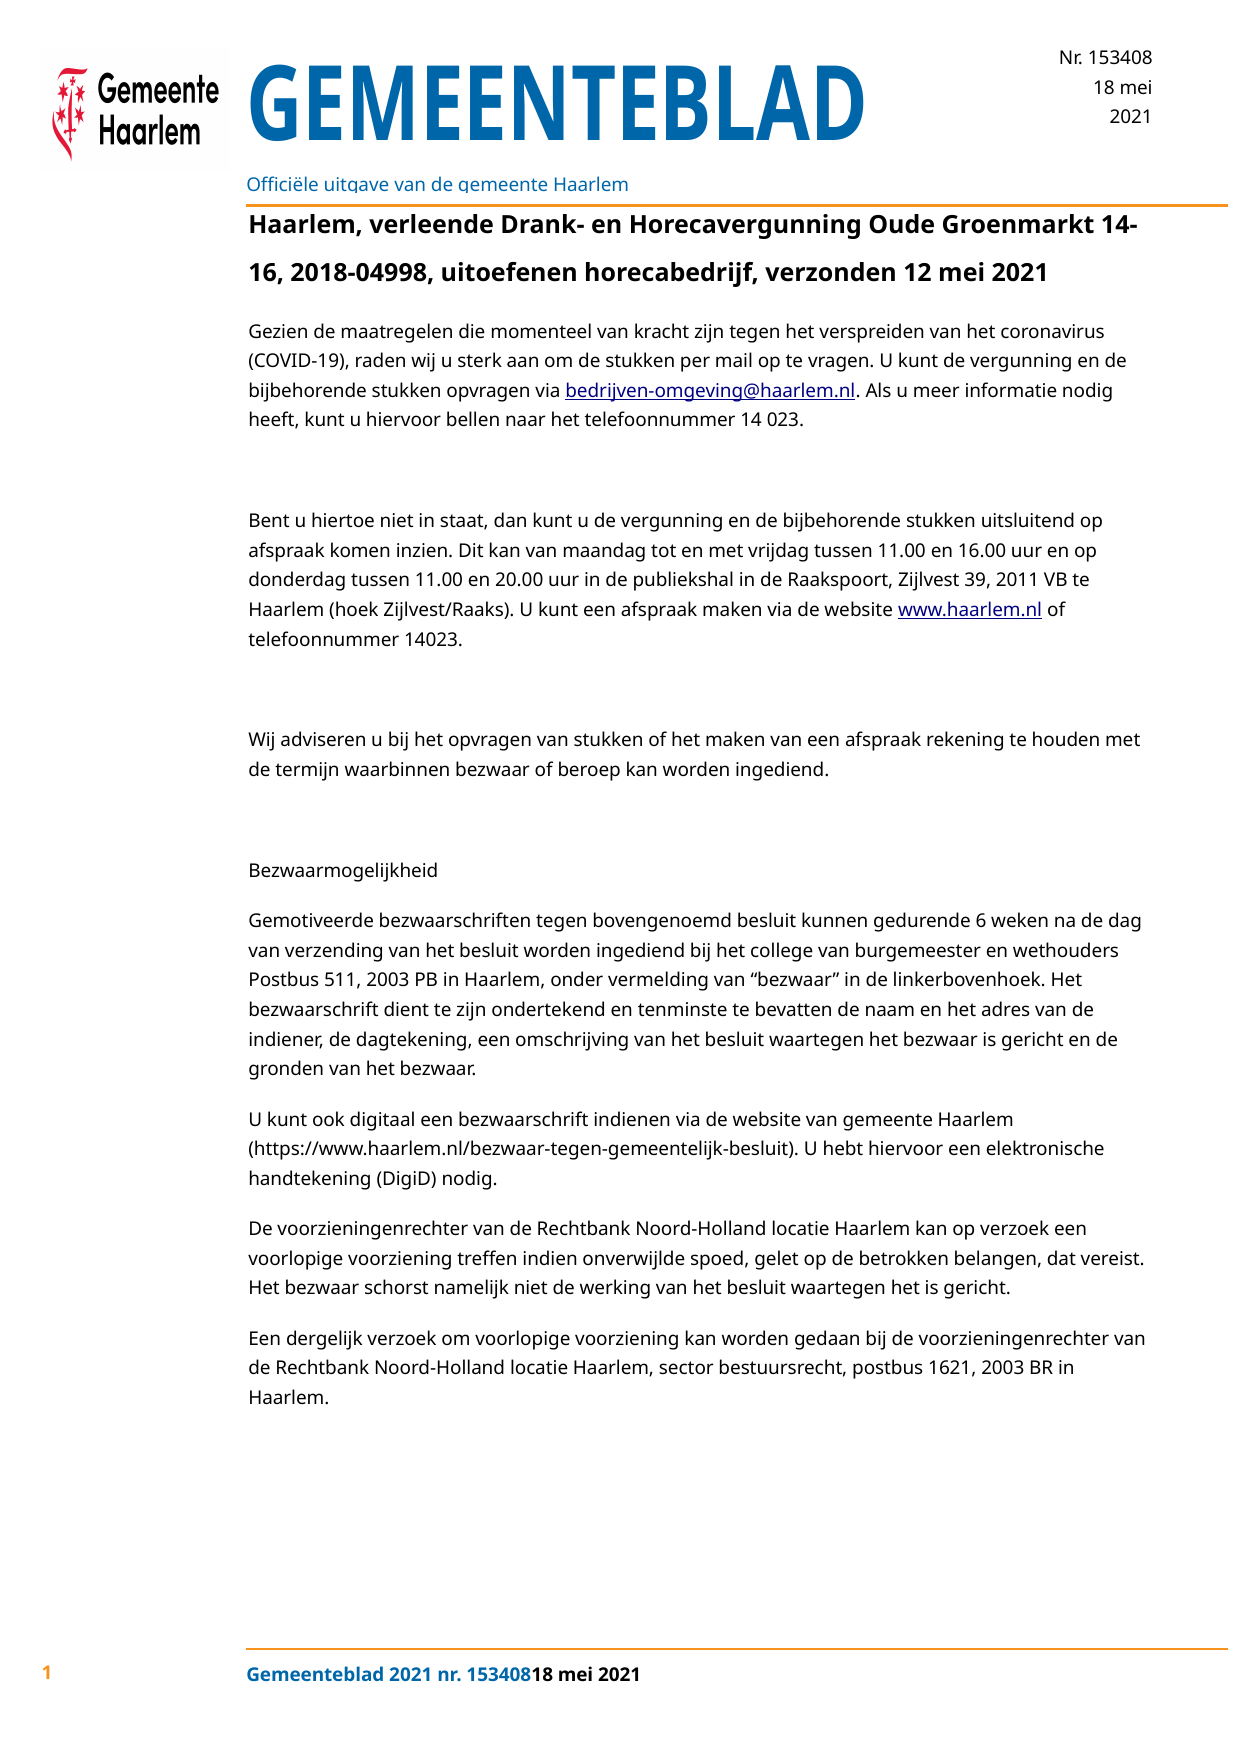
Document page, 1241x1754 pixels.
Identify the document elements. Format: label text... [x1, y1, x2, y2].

text Gemotiveerde bezwaarschriften tegen bovengenoemd besluit kunnen gedurende 6 weken na de dag van verzending van het besluit worden ingediend bij het college van burgemeester en wethouders Postbus 511, 2003 PB in Haarlem, onder vermelding van “bezwaar” in de linkerbovenhoek. Het bezwaarschrift dient te zijn ondertekend en tenminste te bevatten de naam en het adres van de indiener, de dagtekening, een omschrijving van het besluit waartegen het bezwaar is gericht en de gronden van het bezwaar. [248, 907, 1152, 1081]
text Bezwaarmogelijkheid [248, 857, 1152, 883]
text U kunt ook digitaal een bezwaarschrift indienen via de website van gemeente Haarlem (https://www.haarlem.nl/bezwaar-tegen-gemeentelijk-besluit). U hebt hiervoor een elektronische handtekening (DigiD) nodig. [248, 1106, 1152, 1191]
text Haarlem, verleende Drank- en Horecavergunning Oude Groenmarkt 14-16, 2018-04998, uitoefenen horecabedrijf, verzonden 12 mei 2021 [248, 207, 1152, 288]
text De voorzieningenrechter van de Rechtbank Noord-Holland locatie Haarlem kan op verzoek een voorlopige voorziening treffen indien onverwijlde spoed, gelet op de betrokken belangen, dat vereist. Het bezwaar schorst namelijk niet de werking van het besluit waartegen het is gericht. [248, 1215, 1152, 1300]
text Wij adviseren u bij het opvragen van stukken of het maken van een afspraak rekening te houden met de termijn waarbinnen bezwaar of beroep kan worden ingediend. [248, 727, 1152, 782]
picture [41, 47, 231, 172]
text Gezien de maatregelen die momenteel van kracht zijn tegen het verspreiden van het coronavirus (COVID-19), raden wij u sterk aan om de stukken per mail op te vragen. U kunt de vergunning en de bijbehorende stukken opvragen via bedrijven-omgeving@haarlem.nl. Als u meer informatie nodig heeft, kunt u hiervoor bellen naar het telefoonnummer 14 023. [248, 318, 1152, 432]
text Bent u hiertoe niet in staat, dan kunt u de vergunning en de bijbehorende stukken uitsluitend op afspraak komen inzien. Dit kan van maandag tot en met vrijdag tussen 11.00 en 16.00 uur en op donderdag tussen 11.00 en 20.00 uur in de publiekshal in de Raakspoort, Zijlvest 39, 2011 VB te Haarlem (hoek Zijlvest/Raaks). U kunt een afspraak maken via de website www.haarlem.nl of telefoonnummer 14023. [248, 507, 1152, 652]
text Een dergelijk verzoek om voorlopige voorziening kan worden gedaan bij de voorzieningenrechter van de Rechtbank Noord-Holland locatie Haarlem, sector bestuursrecht, postbus 1621, 2003 BR in Haarlem. [248, 1325, 1152, 1410]
